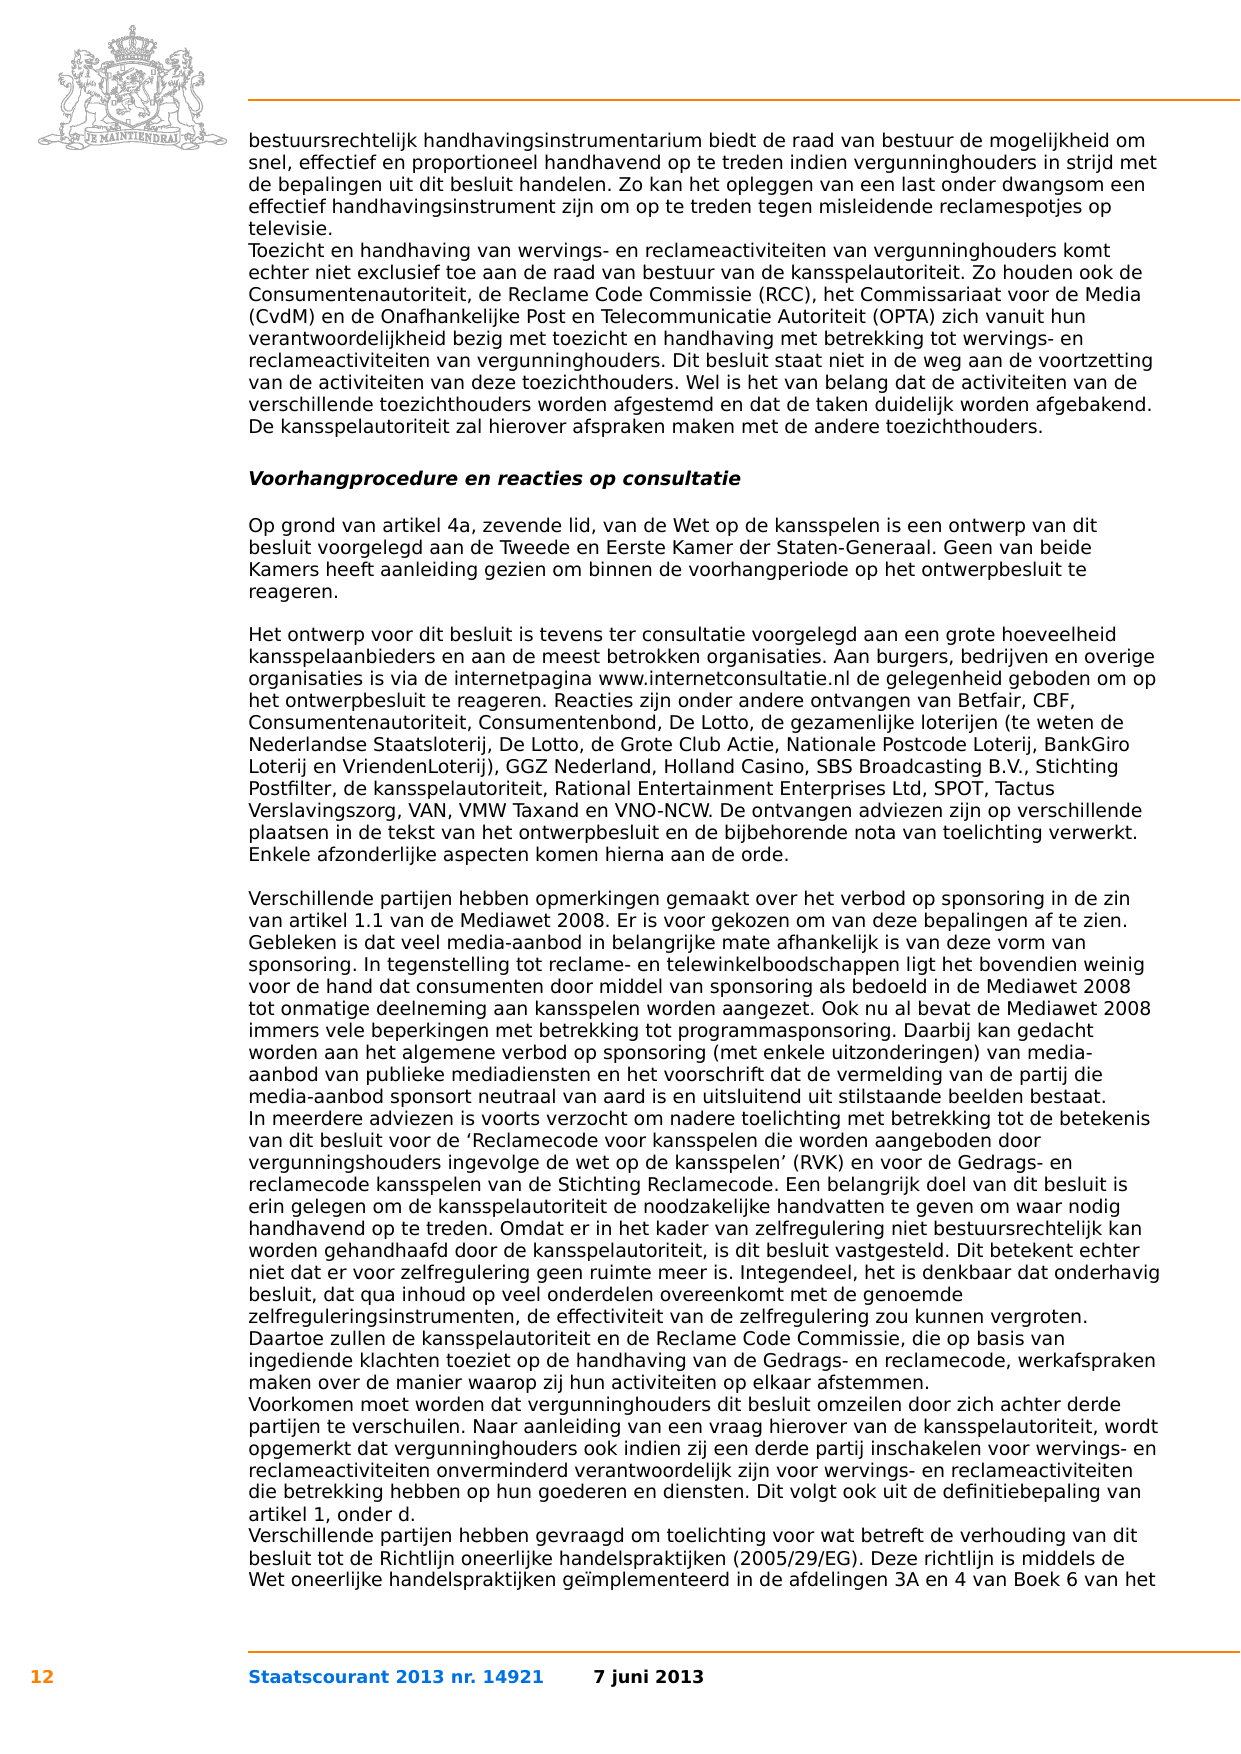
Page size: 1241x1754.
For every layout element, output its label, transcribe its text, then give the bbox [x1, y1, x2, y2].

text Toezicht en handhaving van wervings- en reclameactiviteiten van vergunninghouders komt echter niet exclusief toe aan de raad van bestuur van de kansspelautoriteit. Zo houden ook de Consumentenautoriteit, de Reclame Code Commissie (RCC), het Commissariaat voor de Media (CvdM) en de Onafhankelijke Post en Telecommunicatie Autoriteit (OPTA) zich vanuit hun verantwoordelijkheid bezig met toezicht en handhaving met betrekking tot wervings- en reclameactiviteiten van vergunninghouders. Dit besluit staat niet in de weg aan de voortzetting van de activiteiten van deze toezichthouders. Wel is het van belang dat de activiteiten van de verschillende toezichthouders worden afgestemd en dat de taken duidelijk worden afgebakend. De kansspelautoriteit zal hierover afspraken maken met de andere toezichthouders. [248, 240, 1163, 438]
subtitle Voorhangprocedure en reacties op consultatie [248, 468, 1163, 489]
text Verschillende partijen hebben opmerkingen gemaakt over het verbod op sponsoring in de zin van artikel 1.1 van de Mediawet 2008. Er is voor gekozen om van deze bepalingen af te zien. Gebleken is dat veel media-aanbod in belangrijke mate afhankelijk is van deze vorm van sponsoring. In tegenstelling tot reclame- en telewinkelboodschappen ligt het bovendien weinig voor de hand dat consumenten door middel van sponsoring als bedoeld in de Mediawet 2008 tot onmatige deelneming aan kansspelen worden aangezet. Ook nu al bevat de Mediawet 2008 immers vele beperkingen met betrekking tot programmasponsoring. Daarbij kan gedacht worden aan het algemene verbod op sponsoring (met enkele uitzonderingen) van media-aanbod van publieke mediadiensten en het voorschrift dat de vermelding van de partij die media-aanbod sponsort neutraal van aard is en uitsluitend uit stilstaande beelden bestaat. [248, 888, 1163, 1108]
text Voorkomen moet worden dat vergunninghouders dit besluit omzeilen door zich achter derde partijen te verschuilen. Naar aanleiding van een vraag hierover van de kansspelautoriteit, wordt opgemerkt dat vergunninghouders ook indien zij een derde partij inschakelen voor wervings- en reclameactiviteiten onverminderd verantwoordelijk zijn voor wervings- en reclameactiviteiten die betrekking hebben op hun goederen en diensten. Dit volgt ook uit de definitiebepaling van artikel 1, onder d. [248, 1393, 1163, 1525]
picture [38, 25, 227, 150]
text bestuursrechtelijk handhavingsinstrumentarium biedt de raad van bestuur de mogelijkheid om snel, effectief en proportioneel handhavend op te treden indien vergunninghouders in strijd met de bepalingen uit dit besluit handelen. Zo kan het opleggen van een last onder dwangsom een effectief handhavingsinstrument zijn om op te treden tegen misleidende reclamespotjes op televisie. [248, 130, 1163, 240]
text In meerdere adviezen is voorts verzocht om nadere toelichting met betrekking tot de betekenis van dit besluit voor de ‘Reclamecode voor kansspelen die worden aangeboden door vergunningshouders ingevolge de wet op de kansspelen’ (RVK) en voor de Gedrags- en reclamecode kansspelen van de Stichting Reclamecode. Een belangrijk doel van dit besluit is erin gelegen om de kansspelautoriteit de noodzakelijke handvatten te geven om waar nodig handhavend op te treden. Omdat er in het kader van zelfregulering niet bestuursrechtelijk kan worden gehandhaafd door de kansspelautoriteit, is dit besluit vastgesteld. Dit betekent echter niet dat er voor zelfregulering geen ruimte meer is. Integendeel, het is denkbaar dat onderhavig besluit, dat qua inhoud op veel onderdelen overeenkomt met de genoemde zelfreguleringsinstrumenten, de effectiviteit van de zelfregulering zou kunnen vergroten. Daartoe zullen de kansspelautoriteit en de Reclame Code Commissie, die op basis van ingediende klachten toeziet op de handhaving van de Gedrags- en reclamecode, werkafspraken maken over de manier waarop zij hun activiteiten op elkaar afstemmen. [248, 1108, 1163, 1393]
text Verschillende partijen hebben gevraagd om toelichting voor wat betreft de verhouding van dit besluit tot de Richtlijn oneerlijke handelspraktijken (2005/29/EG). Deze richtlijn is middels de Wet oneerlijke handelspraktijken geïmplementeerd in de afdelingen 3A en 4 van Boek 6 van het [248, 1525, 1163, 1591]
text Het ontwerp voor dit besluit is tevens ter consultatie voorgelegd aan een grote hoeveelheid kansspelaanbieders en aan de meest betrokken organisaties. Aan burgers, bedrijven en overige organisaties is via de internetpagina www.internetconsultatie.nl de gelegenheid geboden om op het ontwerpbesluit te reageren. Reacties zijn onder andere ontvangen van Betfair, CBF, Consumentenautoriteit, Consumentenbond, De Lotto, de gezamenlijke loterijen (te weten de Nederlandse Staatsloterij, De Lotto, de Grote Club Actie, Nationale Postcode Loterij, BankGiro Loterij en VriendenLoterij), GGZ Nederland, Holland Casino, SBS Broadcasting B.V., Stichting Postfilter, de kansspelautoriteit, Rational Entertainment Enterprises Ltd, SPOT, Tactus Verslavingszorg, VAN, VMW Taxand en VNO-NCW. De ontvangen adviezen zijn op verschillende plaatsen in de tekst van het ontwerpbesluit en de bijbehorende nota van toelichting verwerkt. Enkele afzonderlijke aspecten komen hierna aan de orde. [248, 624, 1163, 866]
text Op grond van artikel 4a, zevende lid, van de Wet op de kansspelen is een ontwerp van dit besluit voorgelegd aan de Tweede en Eerste Kamer der Staten-Generaal. Geen van beide Kamers heeft aanleiding gezien om binnen de voorhangperiode op het ontwerpbesluit te reageren. [248, 514, 1163, 602]
